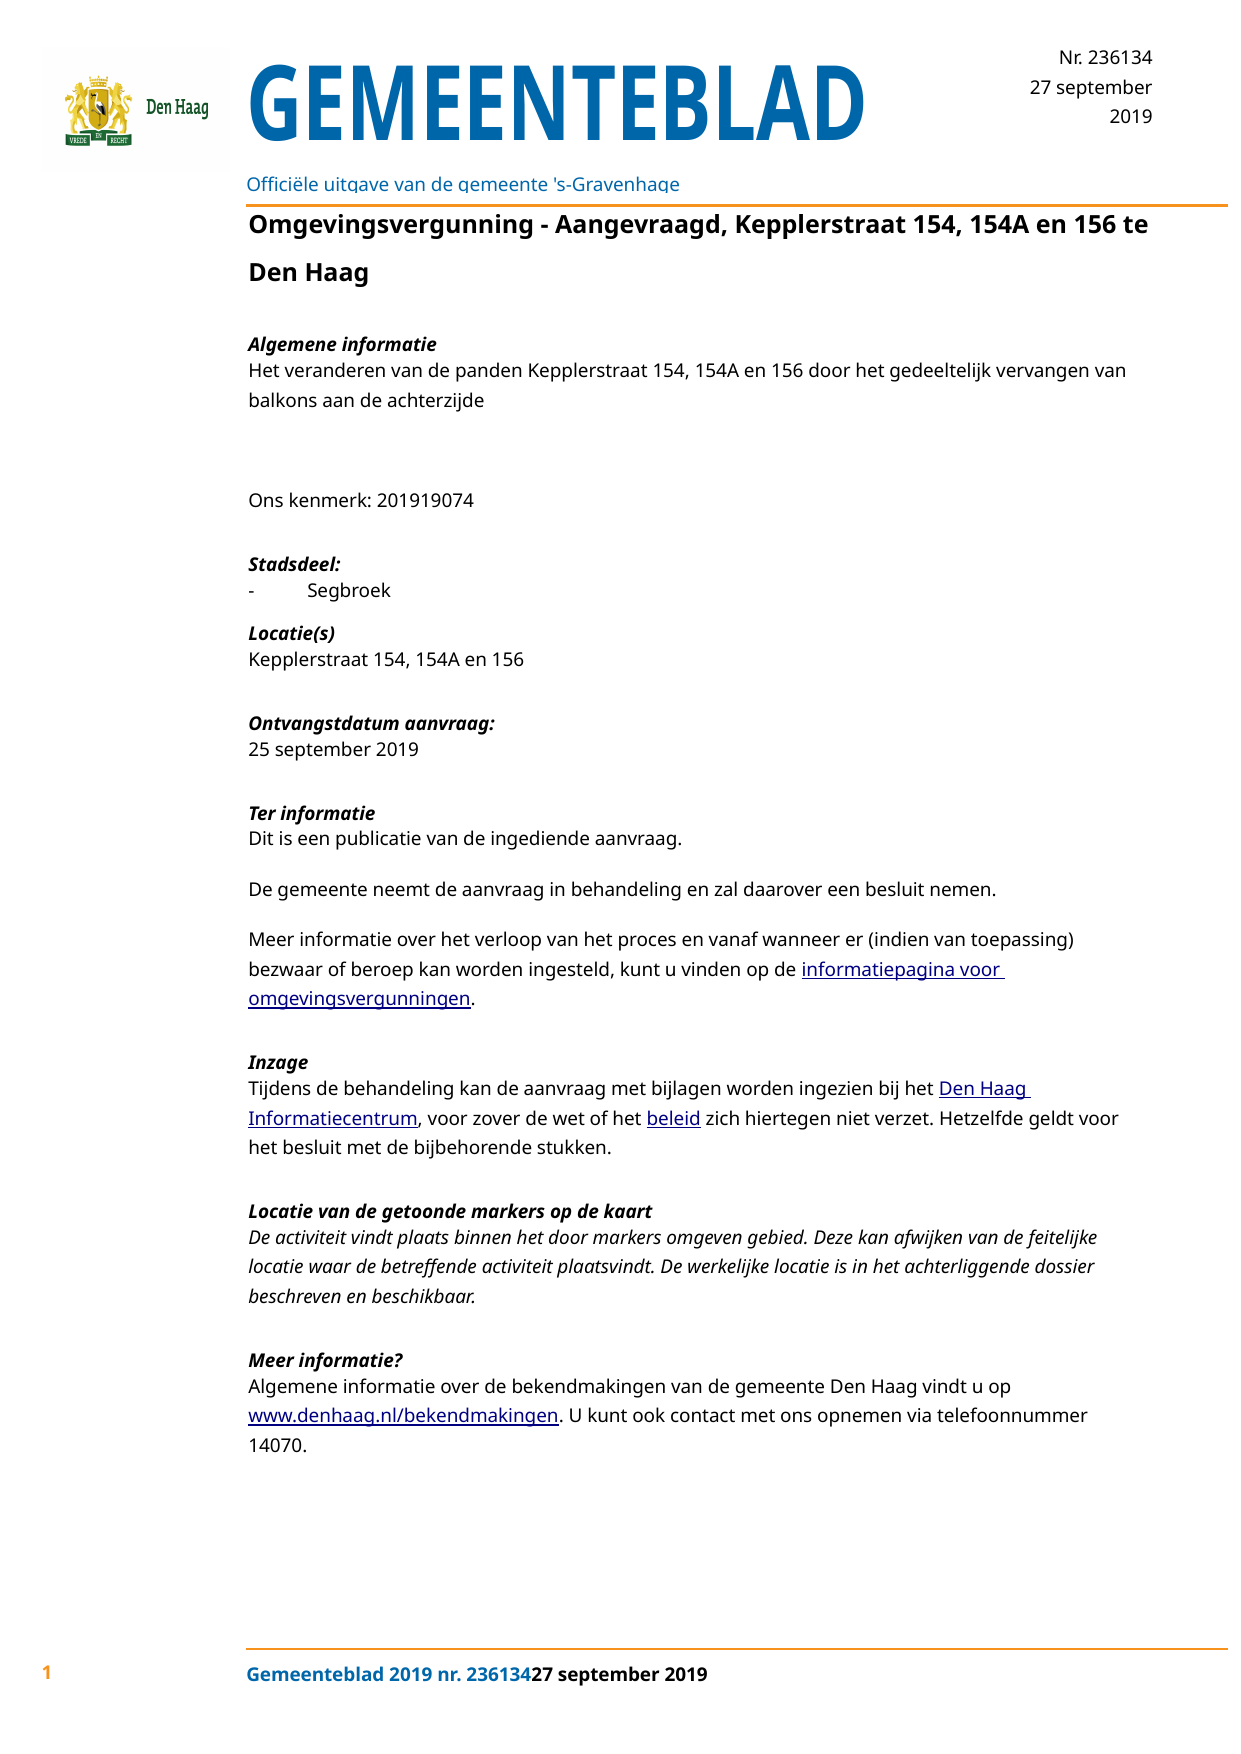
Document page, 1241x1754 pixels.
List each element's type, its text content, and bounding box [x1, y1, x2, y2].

text Tijdens de behandeling kan de aanvraag met bijlagen worden ingezien bij het Den Haag Informatiecentrum, voor zover de wet of het beleid zich hiertegen niet verzet. Hetzelfde geldt voor het besluit met de bijbehorende stukken. [248, 1075, 1152, 1160]
text Omgevingsvergunning - Aangevraagd, Kepplerstraat 154, 154A en 156 te Den Haag [248, 207, 1152, 288]
text Ontvangstdatum aanvraag: [248, 710, 1152, 736]
text Algemene informatie [248, 331, 1152, 357]
text Meer informatie over het verloop van het proces en vanaf wanneer er (indien van toepassing) bezwaar of beroep kan worden ingesteld, kunt u vinden op de informatiepagina voor omgevingsvergunningen. [248, 926, 1152, 1011]
text Ons kenmerk: 201919074 [248, 488, 1152, 513]
text Inzage [248, 1049, 1152, 1075]
text Kepplerstraat 154, 154A en 156 [248, 646, 1152, 672]
picture [41, 47, 231, 172]
text Ter informatie [248, 800, 1152, 826]
text Het veranderen van de panden Kepplerstraat 154, 154A en 156 door het gedeeltelijk vervangen van balkons aan de achterzijde [248, 357, 1152, 412]
text Locatie van de getoonde markers op de kaart [248, 1198, 1152, 1224]
text Locatie(s) [248, 620, 1152, 646]
text De activiteit vindt plaats binnen het door markers omgeven gebied. Deze kan afwijken van de feitelijke locatie waar de betreffende activiteit plaatsvindt. De werkelijke locatie is in het achterliggende dossier beschreven en beschikbaar. [248, 1224, 1152, 1309]
text Algemene informatie over de bekendmakingen van de gemeente Den Haag vindt u op www.denhaag.nl/bekendmakingen. U kunt ook contact met ons opnemen via telefoonnummer 14070. [248, 1373, 1152, 1458]
text Dit is een publicatie van de ingediende aanvraag. [248, 826, 1152, 851]
text Stadsdeel: [248, 552, 1152, 577]
list Segbroek [248, 577, 1152, 603]
text De gemeente neemt de aanvraag in behandeling en zal daarover een besluit nemen. [248, 876, 1152, 902]
text 25 september 2019 [248, 736, 1152, 762]
text Meer informatie? [248, 1347, 1152, 1373]
